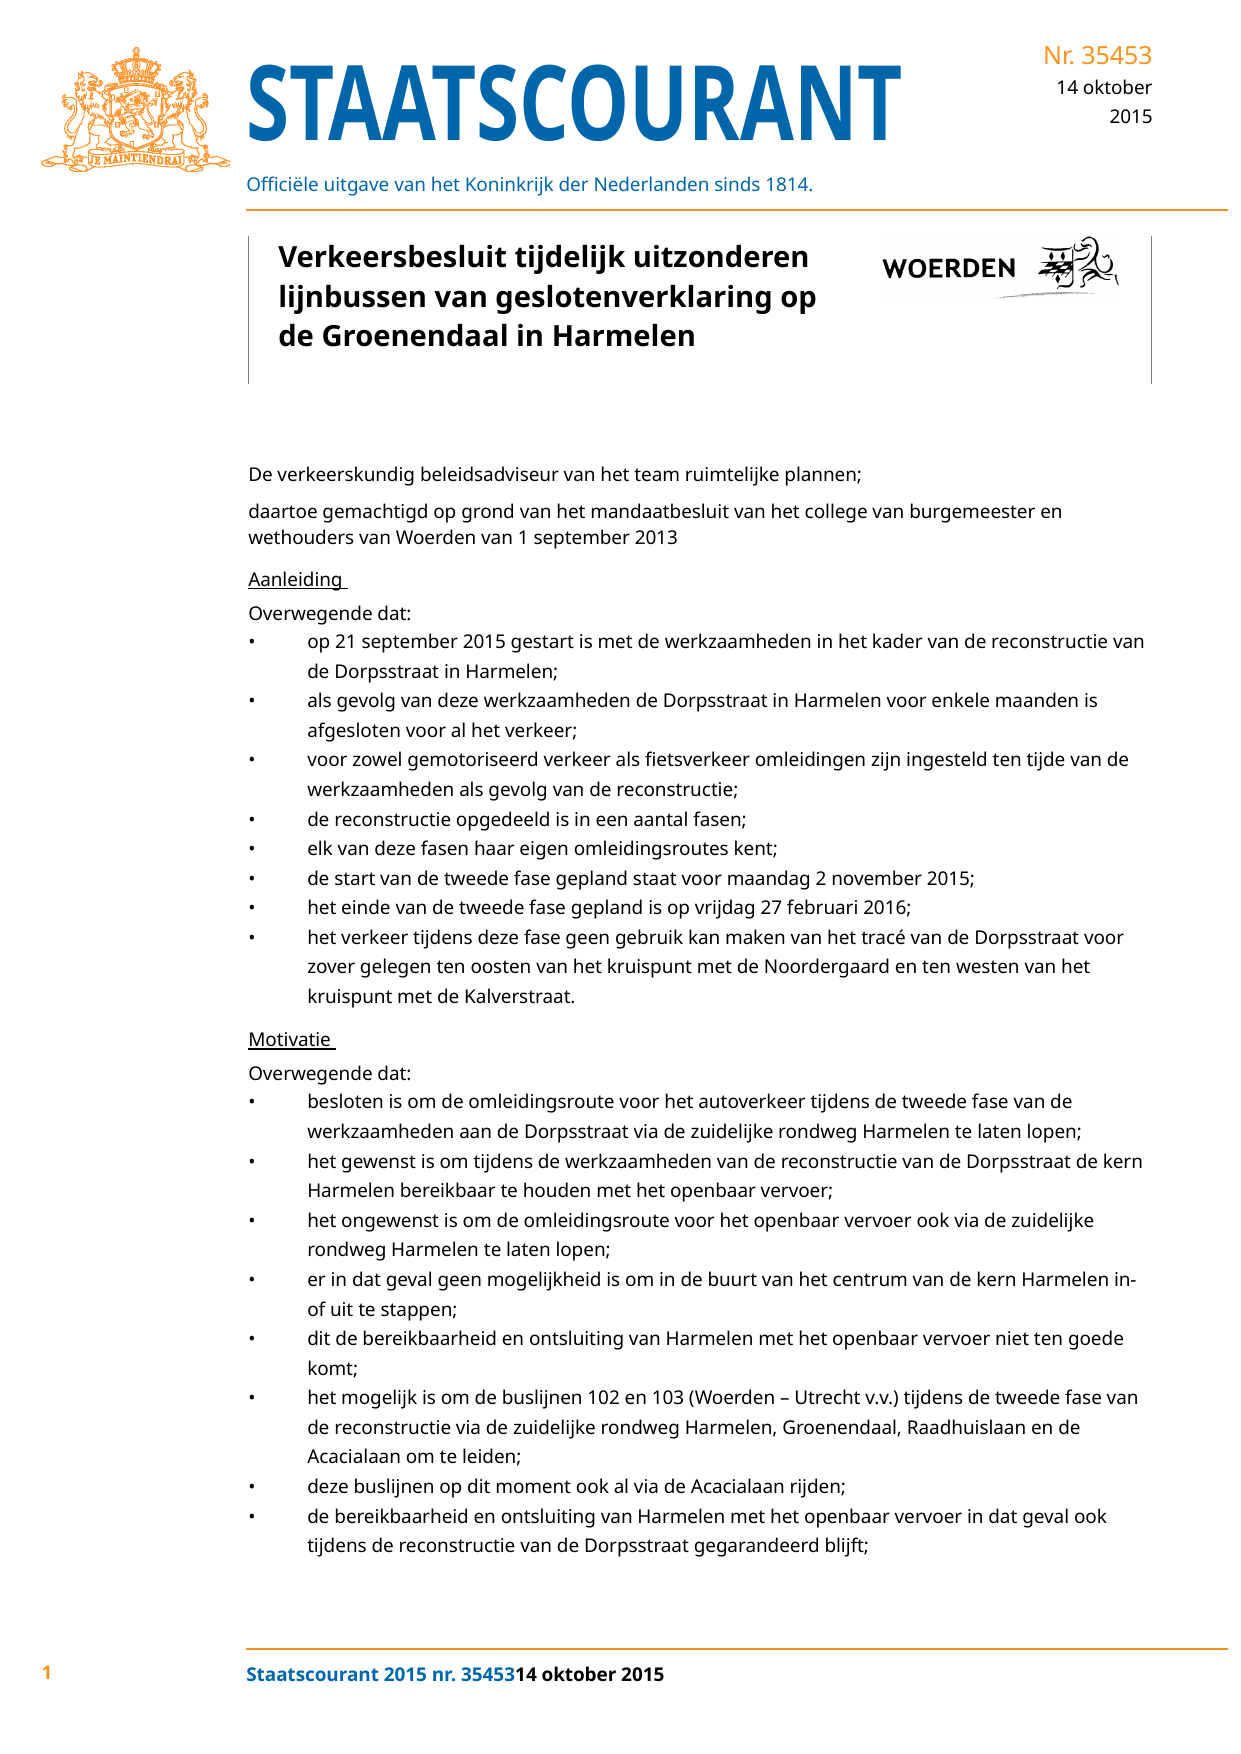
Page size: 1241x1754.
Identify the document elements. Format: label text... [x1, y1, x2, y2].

list het mogelijk is om de buslijnen 102 en 103 (Woerden – Utrecht v.v.) tijdens de tweede fase van de reconstructie via de zuidelijke rondweg Harmelen, Groenendaal, Raadhuislaan en de Acacialaan om te leiden; [248, 1384, 1152, 1469]
list als gevolg van deze werkzaamheden de Dorpsstraat in Harmelen voor enkele maanden is afgesloten voor al het verkeer; [248, 687, 1152, 743]
text Aanleiding [248, 566, 1152, 592]
list op 21 september 2015 gestart is met de werkzaamheden in het kader van de reconstructie van de Dorpsstraat in Harmelen; [248, 628, 1152, 683]
list het einde van de tweede fase gepland is op vrijdag 27 februari 2016; [248, 894, 1152, 920]
list er in dat geval geen mogelijkheid is om in de buurt van het centrum van de kern Harmelen in- of uit te stappen; [248, 1266, 1152, 1322]
table_header Verkeersbesluit tijdelijk uitzonderen lijnbussen van geslotenverklaring op de Groenendaal in Harmelen [249, 236, 850, 384]
text De verkeerskundig beleidsadviseur van het team ruimtelijke plannen; [248, 462, 1152, 487]
list het ongewenst is om de omleidingsroute voor het openbaar vervoer ook via de zuidelijke rondweg Harmelen te laten lopen; [248, 1207, 1152, 1262]
list het gewenst is om tijdens de werkzaamheden van de reconstructie van de Dorpsstraat de kern Harmelen bereikbaar te houden met het openbaar vervoer; [248, 1148, 1152, 1203]
table_header [850, 236, 1151, 384]
list deze buslijnen op dit moment ook al via de Acacialaan rijden; [248, 1473, 1152, 1499]
list dit de bereikbaarheid en ontsluiting van Harmelen met het openbaar vervoer niet ten goede komt; [248, 1325, 1152, 1381]
list elk van deze fasen haar eigen omleidingsroutes kent; [248, 835, 1152, 861]
list de start van de tweede fase gepland staat voor maandag 2 november 2015; [248, 865, 1152, 891]
text daartoe gemachtigd op grond van het mandaatbesluit van het college van burgemeester en wethouders van Woerden van 1 september 2013 [248, 498, 1152, 550]
list besloten is om de omleidingsroute voor het autoverkeer tijdens de tweede fase van de werkzaamheden aan de Dorpsstraat via de zuidelijke rondweg Harmelen te laten lopen; [248, 1089, 1152, 1144]
picture [41, 47, 231, 172]
list voor zowel gemotoriseerd verkeer als fietsverkeer omleidingen zijn ingesteld ten tijde van de werkzaamheden als gevolg van de reconstructie; [248, 747, 1152, 802]
list de bereikbaarheid en ontsluiting van Harmelen met het openbaar vervoer in dat geval ook tijdens de reconstructie van de Dorpsstraat gegarandeerd blijft; [248, 1503, 1152, 1558]
list het verkeer tijdens deze fase geen gebruik kan maken van het tracé van de Dorpsstraat voor zover gelegen ten oosten van het kruispunt met de Noordergaard en ten westen van het kruispunt met de Kalverstraat. [248, 924, 1152, 1009]
picture [882, 236, 1119, 299]
text Motivatie [248, 1026, 1152, 1052]
text Overwegende dat: [248, 1060, 1152, 1086]
list de reconstructie opgedeeld is in een aantal fasen; [248, 806, 1152, 831]
text Overwegende dat: [248, 600, 1152, 626]
